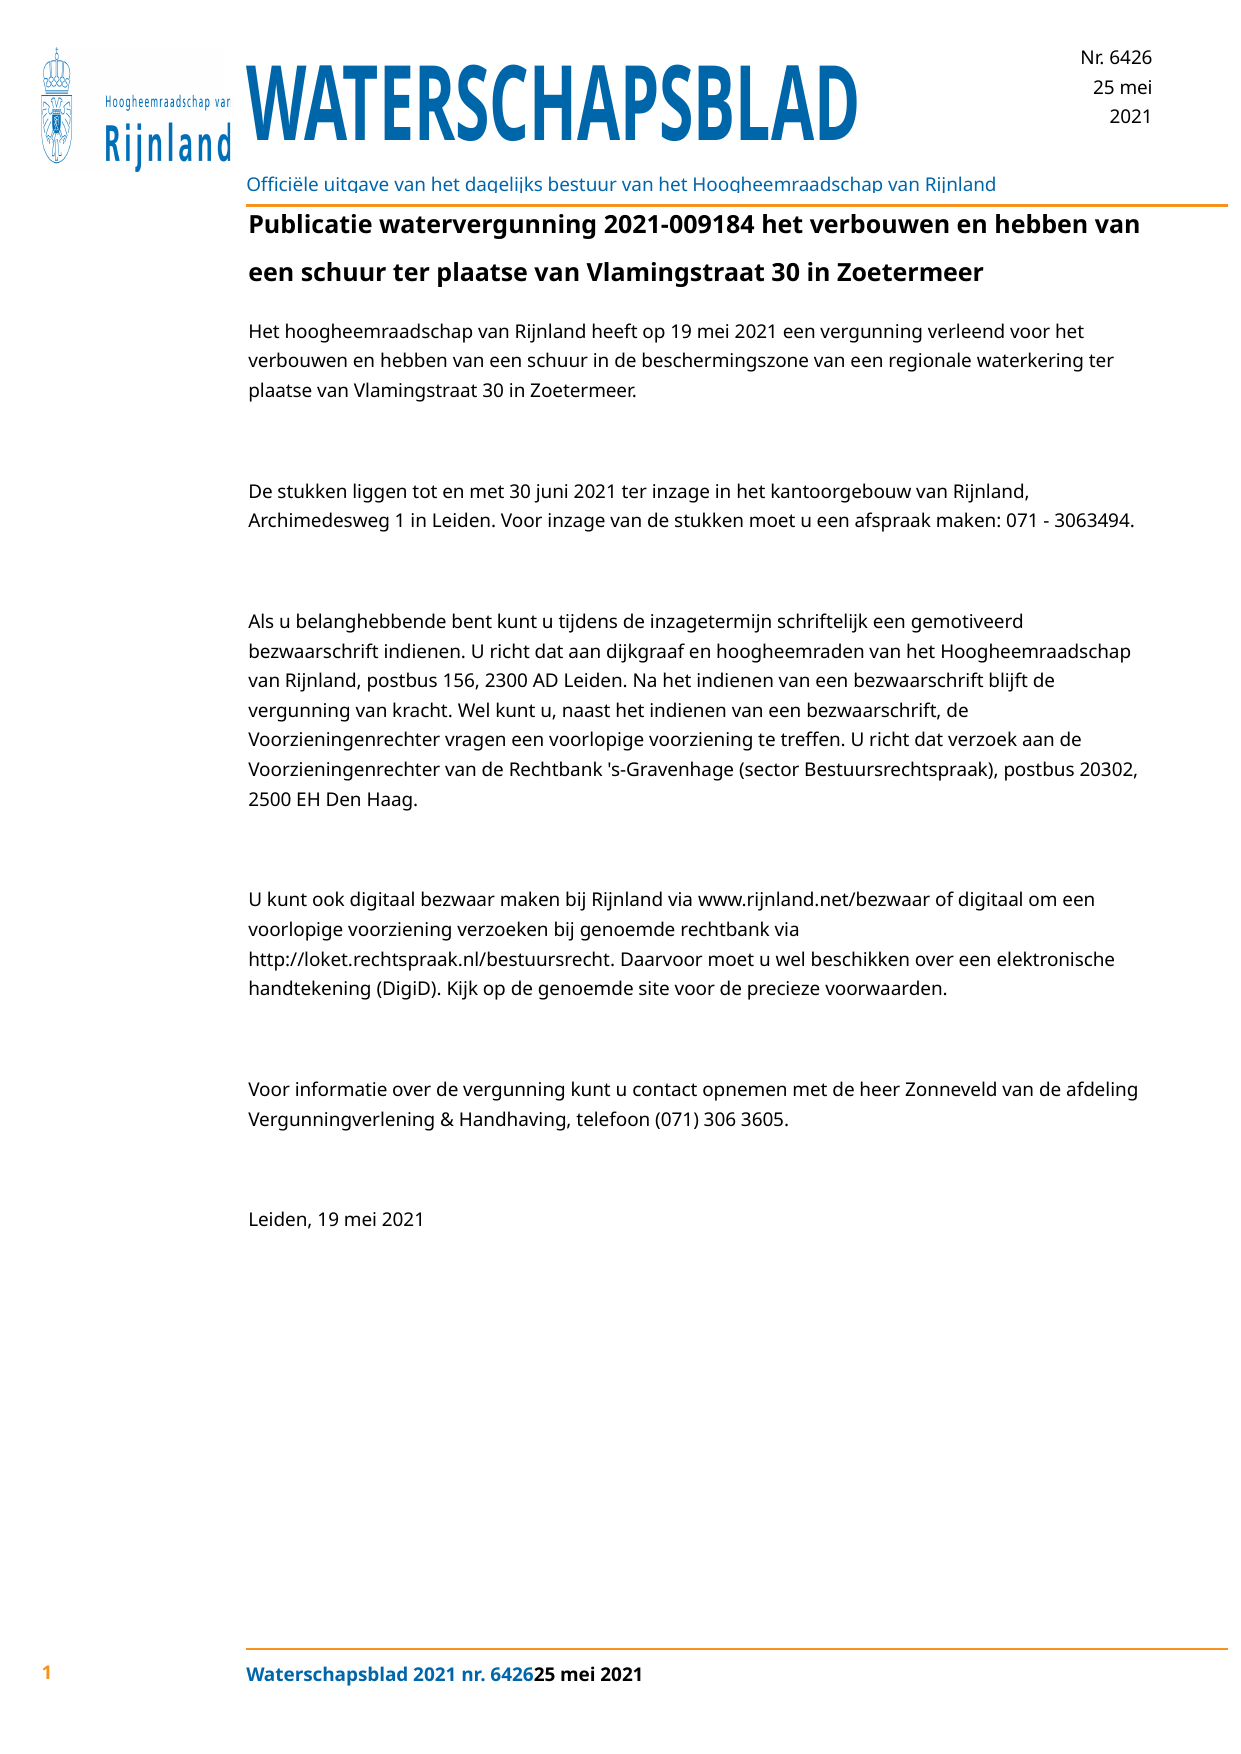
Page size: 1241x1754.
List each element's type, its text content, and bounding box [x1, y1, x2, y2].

picture [41, 47, 231, 172]
text Publicatie watervergunning 2021-009184 het verbouwen en hebben van een schuur ter plaatse van Vlamingstraat 30 in Zoetermeer [248, 207, 1152, 288]
text Als u belanghebbende bent kunt u tijdens de inzagetermijn schriftelijk een gemotiveerd bezwaarschrift indienen. U richt dat aan dijkgraaf en hoogheemraden van het Hoogheemraadschap van Rijnland, postbus 156, 2300 AD Leiden. Na het indienen van een bezwaarschrift blijft de vergunning van kracht. Wel kunt u, naast het indienen van een bezwaarschrift, de Voorzieningenrechter vragen een voorlopige voorziening te treffen. U richt dat verzoek aan de Voorzieningenrechter van de Rechtbank 's-Gravenhage (sector Bestuursrechtspraak), postbus 20302, 2500 EH Den Haag. [248, 608, 1152, 812]
text Voor informatie over de vergunning kunt u contact opnemen met de heer Zonneveld van de afdeling Vergunningverlening & Handhaving, telefoon (071) 306 3605. [248, 1076, 1152, 1132]
text U kunt ook digitaal bezwaar maken bij Rijnland via www.rijnland.net/bezwaar of digitaal om een voorlopige voorziening verzoeken bij genoemde rechtbank via http://loket.rechtspraak.nl/bestuursrecht. Daarvoor moet u wel beschikken over een elektronische handtekening (DigiD). Kijk op de genoemde site voor de precieze voorwaarden. [248, 887, 1152, 1001]
text Leiden, 19 mei 2021 [248, 1207, 1152, 1232]
text Het hoogheemraadschap van Rijnland heeft op 19 mei 2021 een vergunning verleend voor het verbouwen en hebben van een schuur in de beschermingszone van een regionale waterkering ter plaatse van Vlamingstraat 30 in Zoetermeer. [248, 318, 1152, 403]
text De stukken liggen tot en met 30 juni 2021 ter inzage in het kantoorgebouw van Rijnland, Archimedesweg 1 in Leiden. Voor inzage van de stukken moet u een afspraak maken: 071 - 3063494. [248, 478, 1152, 533]
